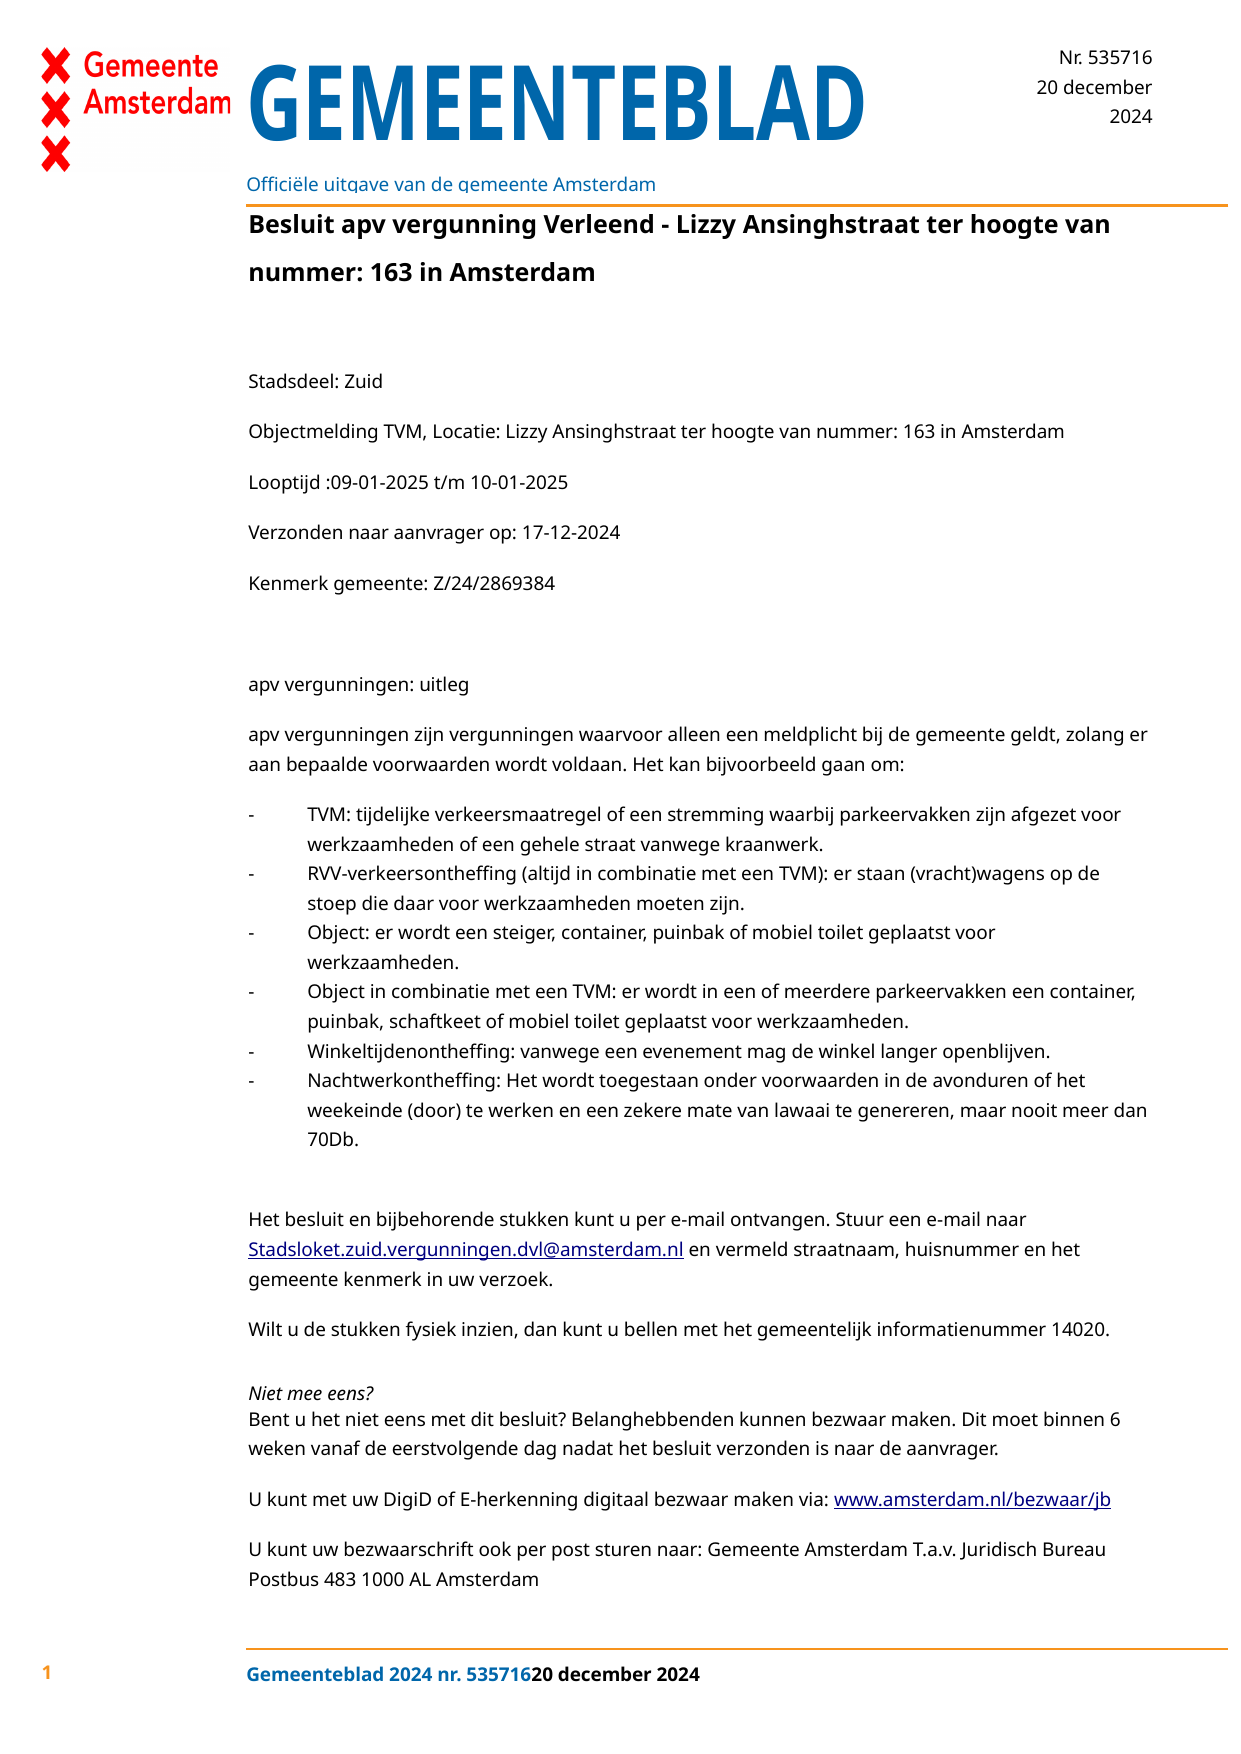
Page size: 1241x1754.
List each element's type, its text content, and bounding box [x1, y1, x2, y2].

list TVM: tijdelijke verkeersmaatregel of een stremming waarbij parkeervakken zijn afgezet voor werkzaamheden of een gehele straat vanwege kraanwerk. [248, 801, 1152, 857]
text Looptijd :09-01-2025 t/m 10-01-2025 [248, 469, 1152, 495]
text Objectmelding TVM, Locatie: Lizzy Ansinghstraat ter hoogte van nummer: 163 in Amsterdam [248, 419, 1152, 444]
list Nachtwerkontheffing: Het wordt toegestaan onder voorwaarden in de avonduren of het weekeinde (door) te werken en een zekere mate van lawaai te genereren, maar nooit meer dan 70Db. [248, 1067, 1152, 1152]
list RVV-verkeersontheffing (altijd in combinatie met een TVM): er staan (vracht)wagens op de stoep die daar voor werkzaamheden moeten zijn. [248, 860, 1152, 916]
text U kunt met uw DigiD of E-herkenning digitaal bezwaar maken via: www.amsterdam.nl/bezwaar/jb [248, 1486, 1152, 1512]
text Niet mee eens? [248, 1380, 1152, 1406]
list Object: er wordt een steiger, container, puinbak of mobiel toilet geplaatst voor werkzaamheden. [248, 919, 1152, 975]
text Besluit apv vergunning Verleend - Lizzy Ansinghstraat ter hoogte van nummer: 163 in Amsterdam [248, 207, 1152, 288]
text Kenmerk gemeente: Z/24/2869384 [248, 570, 1152, 596]
text Wilt u de stukken fysiek inzien, dan kunt u bellen met het gemeentelijk informatienummer 14020. [248, 1316, 1152, 1342]
text Het besluit en bijbehorende stukken kunt u per e-mail ontvangen. Stuur een e-mail naar Stadsloket.zuid.vergunningen.dvl@amsterdam.nl en vermeld straatnaam, huisnummer en het gemeente kenmerk in uw verzoek. [248, 1207, 1152, 1292]
text Verzonden naar aanvrager op: 17-12-2024 [248, 519, 1152, 545]
text apv vergunningen zijn vergunningen waarvoor alleen een meldplicht bij de gemeente geldt, zolang er aan bepaalde voorwaarden wordt voldaan. Het kan bijvoorbeeld gaan om: [248, 721, 1152, 777]
text Bent u het niet eens met dit besluit? Belanghebbenden kunnen bezwaar maken. Dit moet binnen 6 weken vanaf de eerstvolgende dag nadat het besluit verzonden is naar de aanvrager. [248, 1406, 1152, 1461]
text apv vergunningen: uitleg [248, 671, 1152, 697]
text Stadsdeel: Zuid [248, 368, 1152, 394]
text U kunt uw bezwaarschrift ook per post sturen naar: Gemeente Amsterdam T.a.v. Juridisch Bureau Postbus 483 1000 AL Amsterdam [248, 1536, 1152, 1592]
list Winkeltijdenontheffing: vanwege een evenement mag de winkel langer openblijven. [248, 1038, 1152, 1064]
list Object in combinatie met een TVM: er wordt in een of meerdere parkeervakken een container, puinbak, schaftkeet of mobiel toilet geplaatst voor werkzaamheden. [248, 979, 1152, 1034]
picture [41, 47, 231, 172]
